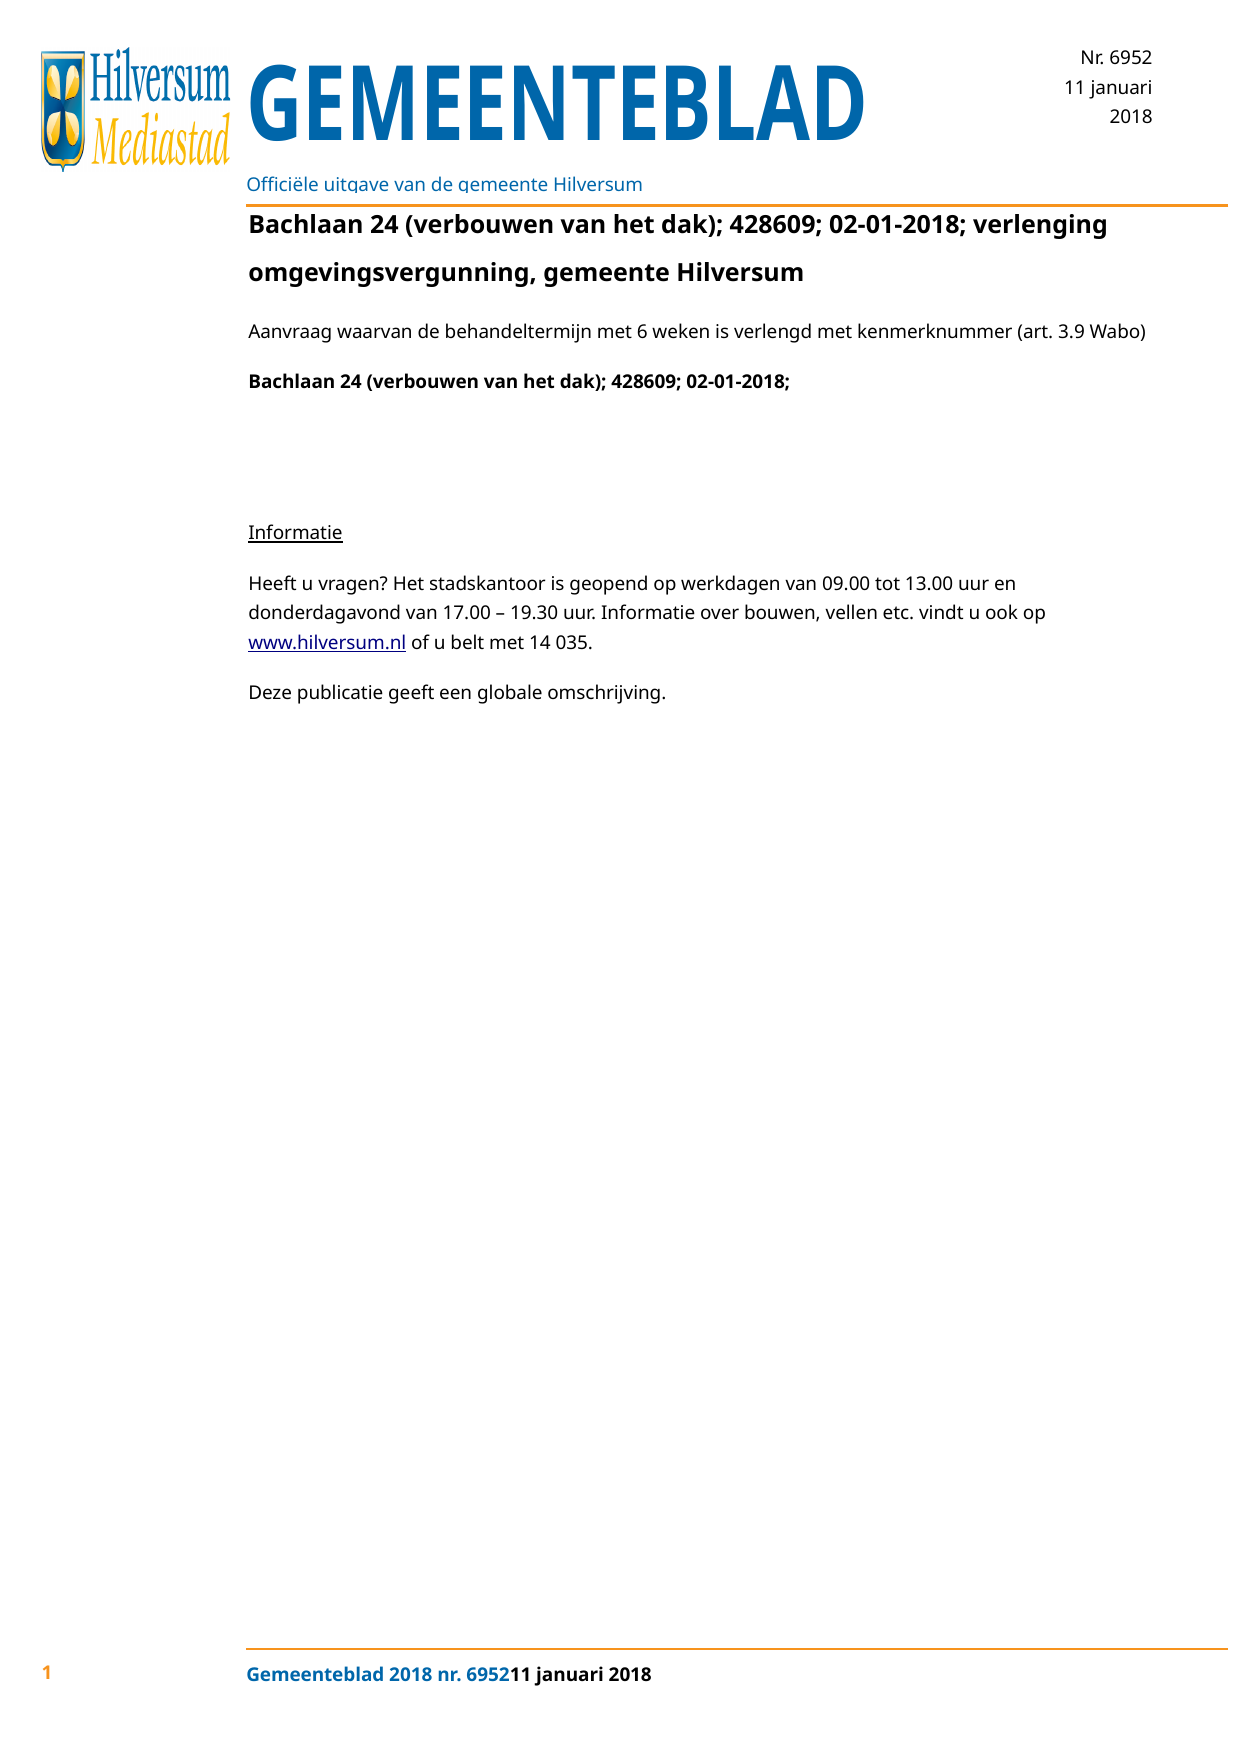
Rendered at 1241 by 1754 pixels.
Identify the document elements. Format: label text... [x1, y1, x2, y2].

text Heeft u vragen? Het stadskantoor is geopend op werkdagen van 09.00 tot 13.00 uur en donderdagavond van 17.00 – 19.30 uur. Informatie over bouwen, vellen etc. vindt u ook op www.hilversum.nl of u belt met 14 035. [248, 570, 1152, 655]
picture [41, 47, 231, 172]
text Aanvraag waarvan de behandeltermijn met 6 weken is verlengd met kenmerknummer (art. 3.9 Wabo) [248, 318, 1152, 344]
text Bachlaan 24 (verbouwen van het dak); 428609; 02-01-2018; verlenging omgevingsvergunning, gemeente Hilversum [248, 207, 1152, 288]
text Deze publicatie geeft een globale omschrijving. [248, 679, 1152, 705]
text Informatie [248, 519, 1152, 545]
text Bachlaan 24 (verbouwen van het dak); 428609; 02-01-2018; [248, 368, 1152, 394]
